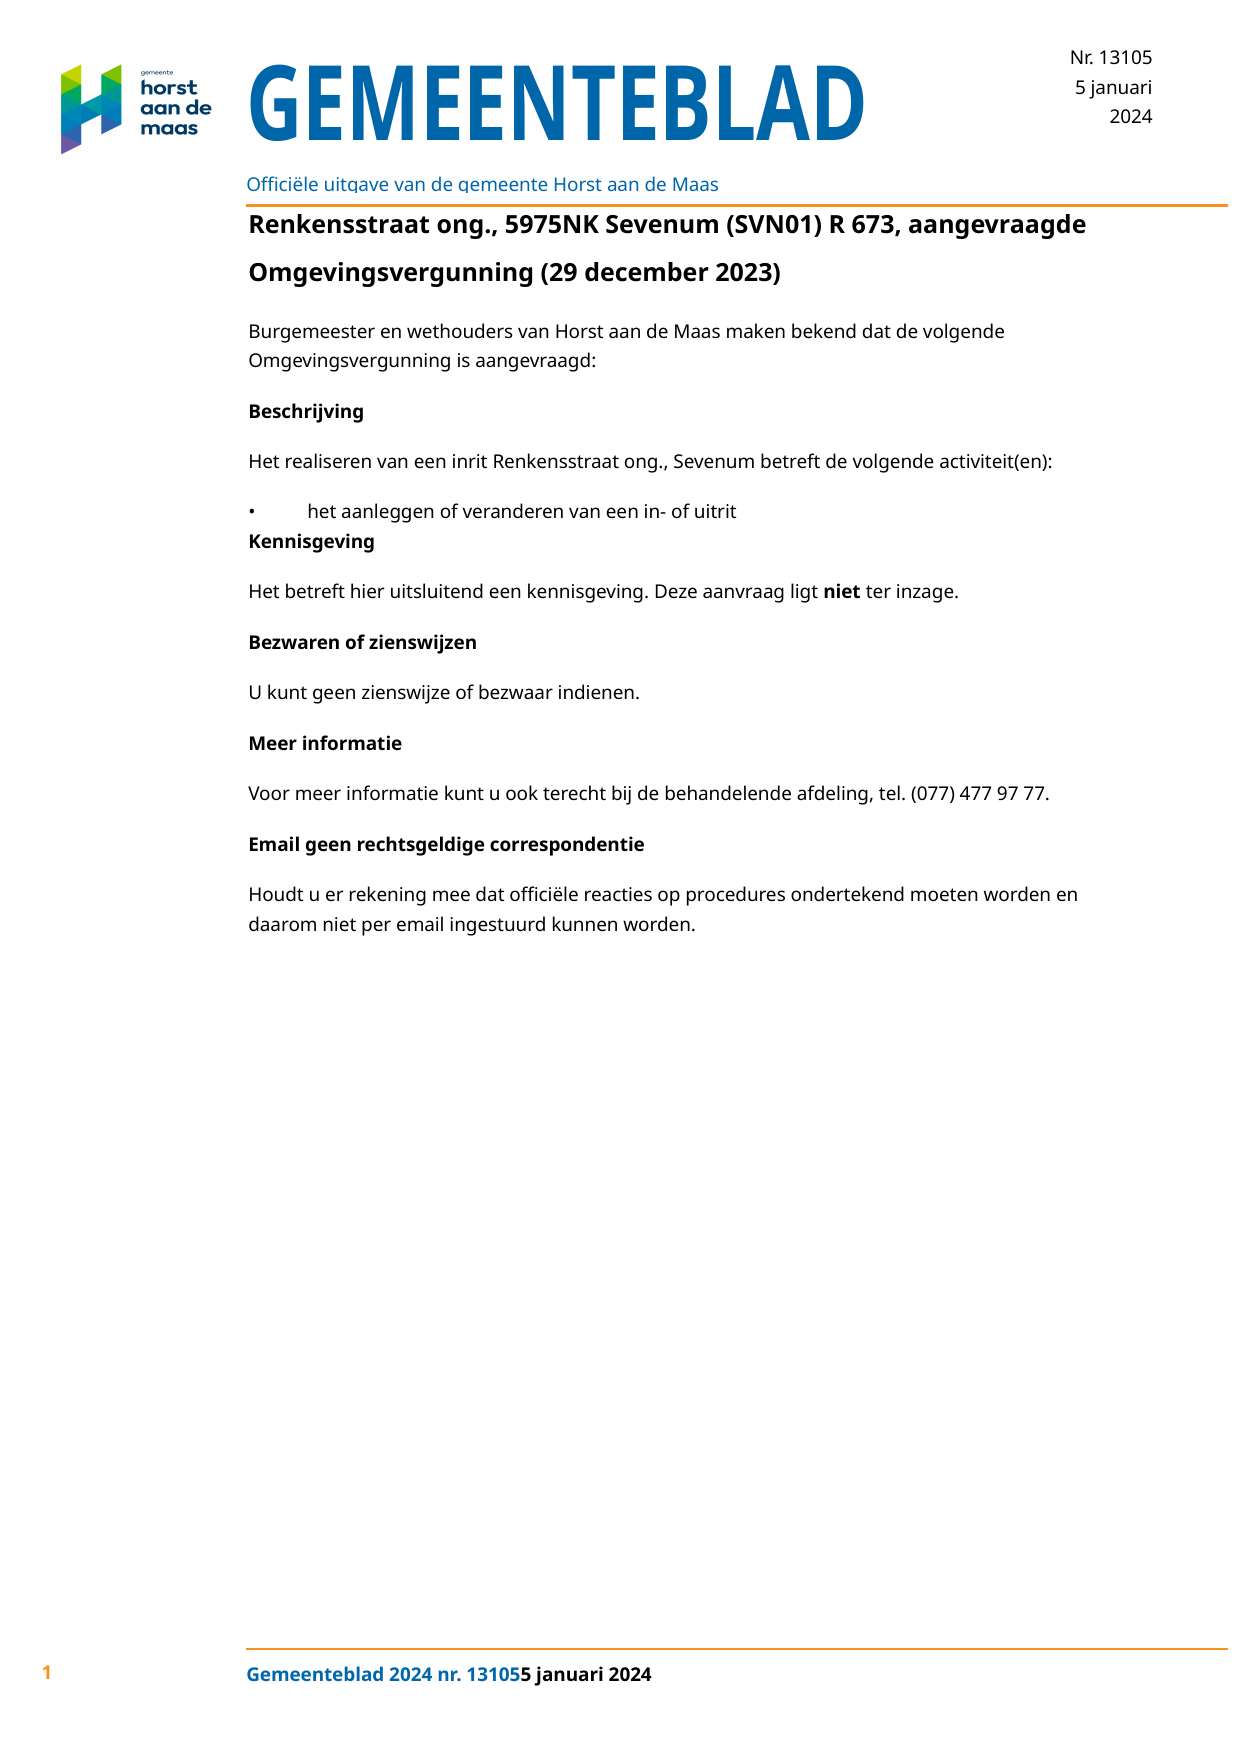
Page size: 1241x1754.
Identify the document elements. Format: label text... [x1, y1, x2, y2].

text Email geen rechtsgeldige correspondentie [248, 831, 1152, 857]
text Kennisgeving [248, 528, 1152, 554]
text Het betreft hier uitsluitend een kennisgeving. Deze aanvraag ligt niet ter inzage. [248, 579, 1152, 604]
text Voor meer informatie kunt u ook terecht bij de behandelende afdeling, tel. (077) 477 97 77. [248, 780, 1152, 806]
picture [41, 47, 231, 172]
text Beschrijving [248, 398, 1152, 424]
text Burgemeester en wethouders van Horst aan de Maas maken bekend dat de volgende Omgevingsvergunning is aangevraagd: [248, 318, 1152, 373]
text Bezwaren of zienswijzen [248, 629, 1152, 655]
list het aanleggen of veranderen van een in- of uitrit [248, 499, 1152, 524]
text Houdt u er rekening mee dat officiële reacties op procedures ondertekend moeten worden en daarom niet per email ingestuurd kunnen worden. [248, 881, 1152, 937]
text U kunt geen zienswijze of bezwaar indienen. [248, 679, 1152, 705]
text Het realiseren van een inrit Renkensstraat ong., Sevenum betreft de volgende activiteit(en): [248, 448, 1152, 474]
text Renkensstraat ong., 5975NK Sevenum (SVN01) R 673, aangevraagde Omgevingsvergunning (29 december 2023) [248, 207, 1152, 288]
text Meer informatie [248, 730, 1152, 756]
